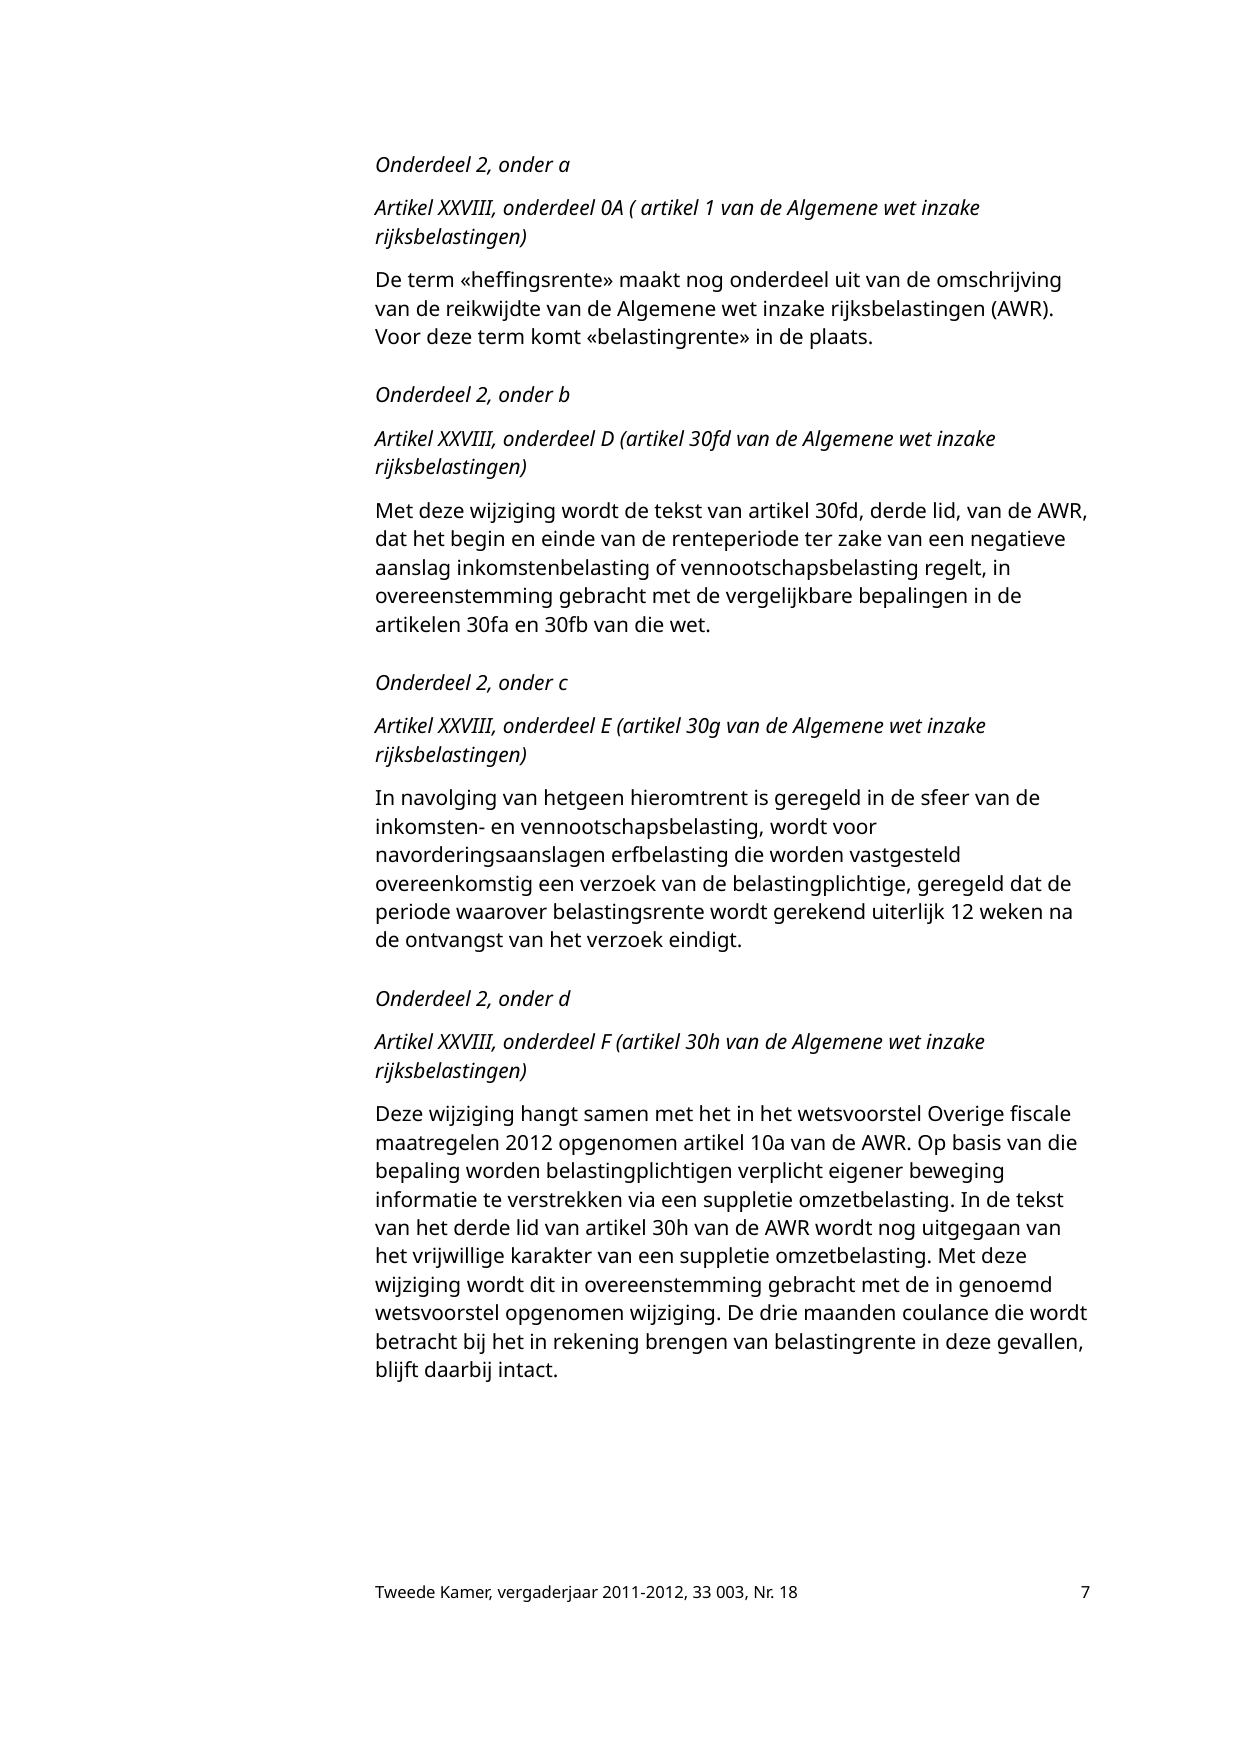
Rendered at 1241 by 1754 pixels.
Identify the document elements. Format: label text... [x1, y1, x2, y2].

text Met deze wijziging wordt de tekst van artikel 30fd, derde lid, van de AWR, dat het begin en einde van de renteperiode ter zake van een negatieve aanslag inkomstenbelasting of vennootschapsbelasting regelt, in overeenstemming gebracht met de vergelijkbare bepalingen in de artikelen 30fa en 30fb van die wet. [375, 496, 1090, 638]
text Onderdeel 2, onder a [375, 150, 1090, 178]
text Artikel XXVIII, onderdeel E (artikel 30g van de Algemene wet inzake rijksbelastingen) [375, 712, 1090, 768]
text De term «heffingsrente» maakt nog onderdeel uit van de omschrijving van de reikwijdte van de Algemene wet inzake rijksbelastingen (AWR). Voor deze term komt «belastingrente» in de plaats. [375, 265, 1090, 351]
text Artikel XXVIII, onderdeel F (artikel 30h van de Algemene wet inzake rijksbelastingen) [375, 1027, 1090, 1084]
text In navolging van hetgeen hieromtrent is geregeld in de sfeer van de inkomsten- en vennootschapsbelasting, wordt voor navorderingsaanslagen erfbelasting die worden vastgesteld overeenkomstig een verzoek van de belastingplichtige, geregeld dat de periode waarover belastingsrente wordt gerekend uiterlijk 12 weken na de ontvangst van het verzoek eindigt. [375, 783, 1090, 954]
text Artikel XXVIII, onderdeel 0A ( artikel 1 van de Algemene wet inzake rijksbelastingen) [375, 193, 1090, 250]
text Onderdeel 2, onder d [375, 984, 1090, 1012]
text Onderdeel 2, onder b [375, 381, 1090, 409]
text Onderdeel 2, onder c [375, 668, 1090, 697]
text Deze wijziging hangt samen met het in het wetsvoorstel Overige fiscale maatregelen 2012 opgenomen artikel 10a van de AWR. Op basis van die bepaling worden belastingplichtigen verplicht eigener beweging informatie te verstrekken via een suppletie omzetbelasting. In de tekst van het derde lid van artikel 30h van de AWR wordt nog uitgegaan van het vrijwillige karakter van een suppletie omzetbelasting. Met deze wijziging wordt dit in overeenstemming gebracht met de in genoemd wetsvoorstel opgenomen wijziging. De drie maanden coulance die wordt betracht bij het in rekening brengen van belastingrente in deze gevallen, blijft daarbij intact. [375, 1099, 1090, 1384]
text Artikel XXVIII, onderdeel D (artikel 30fd van de Algemene wet inzake rijksbelastingen) [375, 424, 1090, 481]
